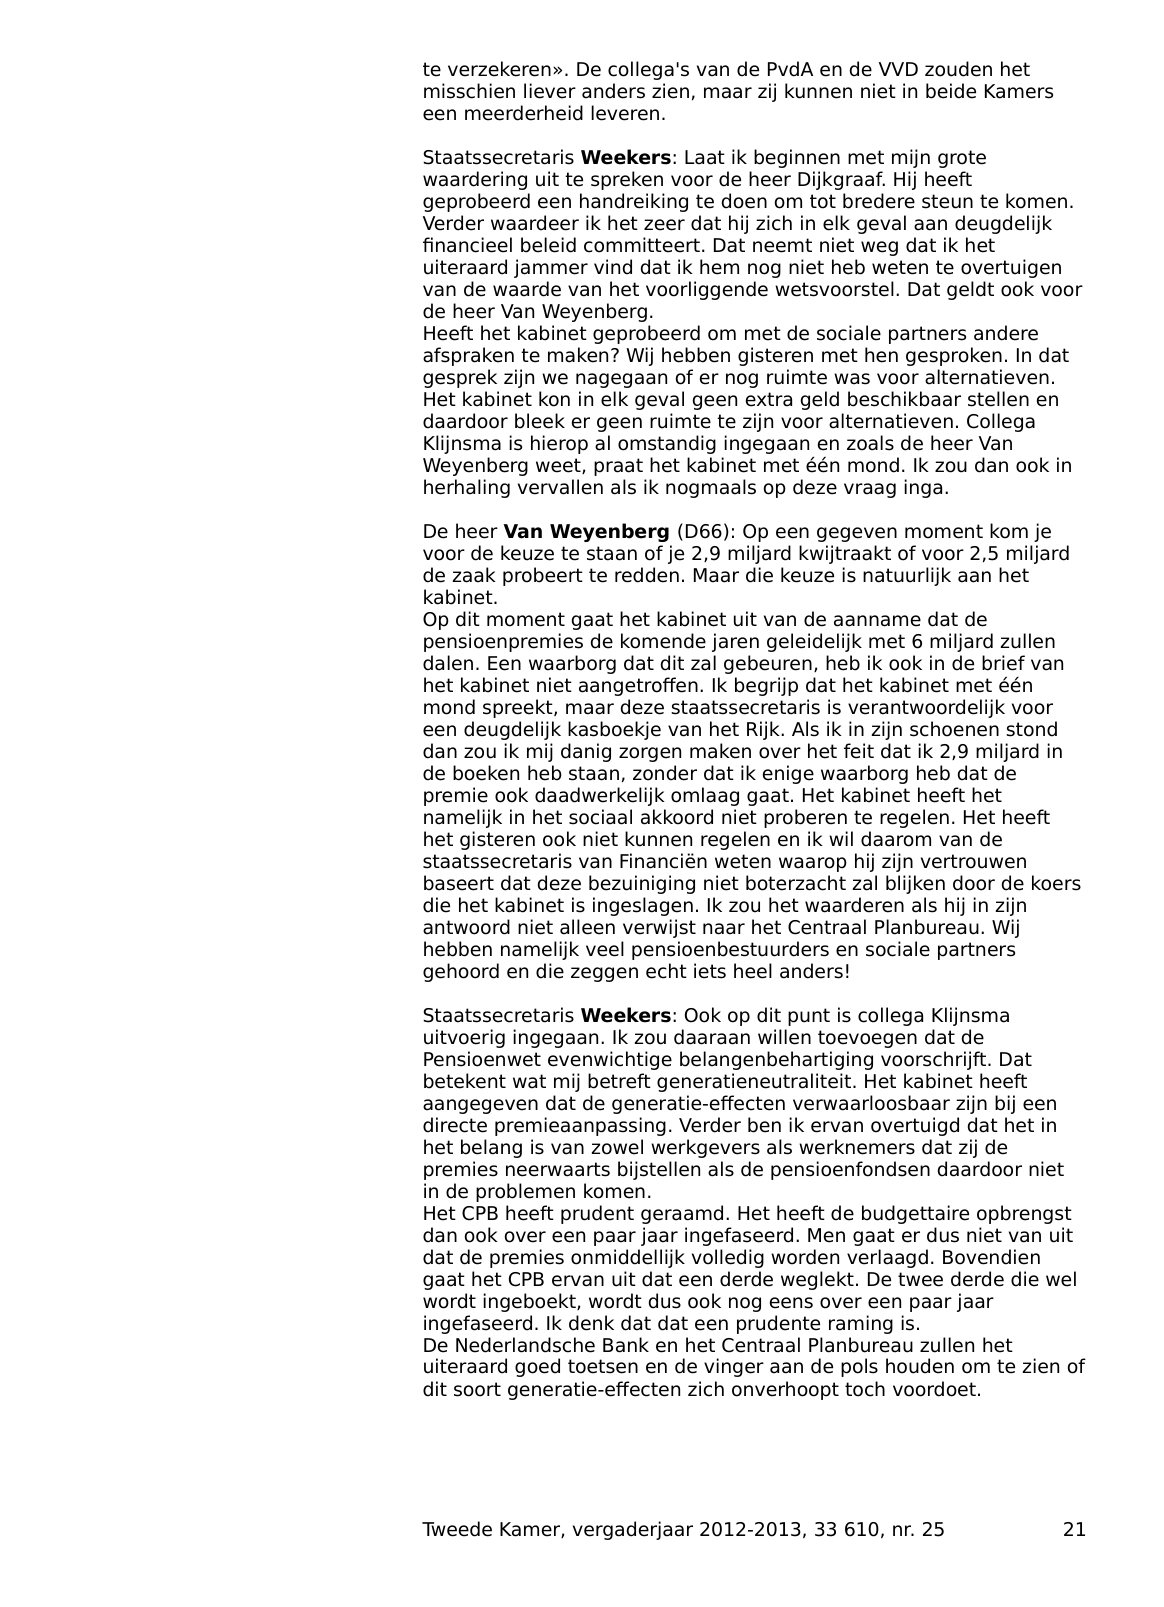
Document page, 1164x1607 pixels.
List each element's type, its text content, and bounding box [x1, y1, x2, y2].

text Heeft het kabinet geprobeerd om met de sociale partners andere afspraken te maken? Wij hebben gisteren met hen gesproken. In dat gesprek zijn we nagegaan of er nog ruimte was voor alternatieven. Het kabinet kon in elk geval geen extra geld beschikbaar stellen en daardoor bleek er geen ruimte te zijn voor alternatieven. Collega Klijnsma is hierop al omstandig ingegaan en zoals de heer Van Weyenberg weet, praat het kabinet met één mond. Ik zou dan ook in herhaling vervallen als ik nogmaals op deze vraag inga. [422, 323, 1087, 499]
text te verzekeren». De collega's van de PvdA en de VVD zouden het misschien liever anders zien, maar zij kunnen niet in beide Kamers een meerderheid leveren. [422, 59, 1087, 125]
text Staatssecretaris Weekers: Ook op dit punt is collega Klijnsma uitvoerig ingegaan. Ik zou daaraan willen toevoegen dat de Pensioenwet evenwichtige belangenbehartiging voorschrijft. Dat betekent wat mij betreft generatieneutraliteit. Het kabinet heeft aangegeven dat de generatie-effecten verwaarloosbaar zijn bij een directe premieaanpassing. Verder ben ik ervan overtuigd dat het in het belang is van zowel werkgevers als werknemers dat zij de premies neerwaarts bijstellen als de pensioenfondsen daardoor niet in de problemen komen. [422, 1005, 1087, 1203]
text De heer Van Weyenberg (D66): Op een gegeven moment kom je voor de keuze te staan of je 2,9 miljard kwijtraakt of voor 2,5 miljard de zaak probeert te redden. Maar die keuze is natuurlijk aan het kabinet. [422, 521, 1087, 609]
text Op dit moment gaat het kabinet uit van de aanname dat de pensioenpremies de komende jaren geleidelijk met 6 miljard zullen dalen. Een waarborg dat dit zal gebeuren, heb ik ook in de brief van het kabinet niet aangetroffen. Ik begrijp dat het kabinet met één mond spreekt, maar deze staatssecretaris is verantwoordelijk voor een deugdelijk kasboekje van het Rijk. Als ik in zijn schoenen stond dan zou ik mij danig zorgen maken over het feit dat ik 2,9 miljard in de boeken heb staan, zonder dat ik enige waarborg heb dat de premie ook daadwerkelijk omlaag gaat. Het kabinet heeft het namelijk in het sociaal akkoord niet proberen te regelen. Het heeft het gisteren ook niet kunnen regelen en ik wil daarom van de staatssecretaris van Financiën weten waarop hij zijn vertrouwen baseert dat deze bezuiniging niet boterzacht zal blijken door de koers die het kabinet is ingeslagen. Ik zou het waarderen als hij in zijn antwoord niet alleen verwijst naar het Centraal Planbureau. Wij hebben namelijk veel pensioenbestuurders en sociale partners gehoord en die zeggen echt iets heel anders! [422, 609, 1087, 983]
text Het CPB heeft prudent geraamd. Het heeft de budgettaire opbrengst dan ook over een paar jaar ingefaseerd. Men gaat er dus niet van uit dat de premies onmiddellijk volledig worden verlaagd. Bovendien gaat het CPB ervan uit dat een derde weglekt. De twee derde die wel wordt ingeboekt, wordt dus ook nog eens over een paar jaar ingefaseerd. Ik denk dat dat een prudente raming is. [422, 1203, 1087, 1334]
text Staatssecretaris Weekers: Laat ik beginnen met mijn grote waardering uit te spreken voor de heer Dijkgraaf. Hij heeft geprobeerd een handreiking te doen om tot bredere steun te komen. Verder waardeer ik het zeer dat hij zich in elk geval aan deugdelijk financieel beleid committeert. Dat neemt niet weg dat ik het uiteraard jammer vind dat ik hem nog niet heb weten te overtuigen van de waarde van het voorliggende wetsvoorstel. Dat geldt ook voor de heer Van Weyenberg. [422, 147, 1087, 323]
text De Nederlandsche Bank en het Centraal Planbureau zullen het uiteraard goed toetsen en de vinger aan de pols houden om te zien of dit soort generatie-effecten zich onverhoopt toch voordoet. [422, 1334, 1087, 1400]
